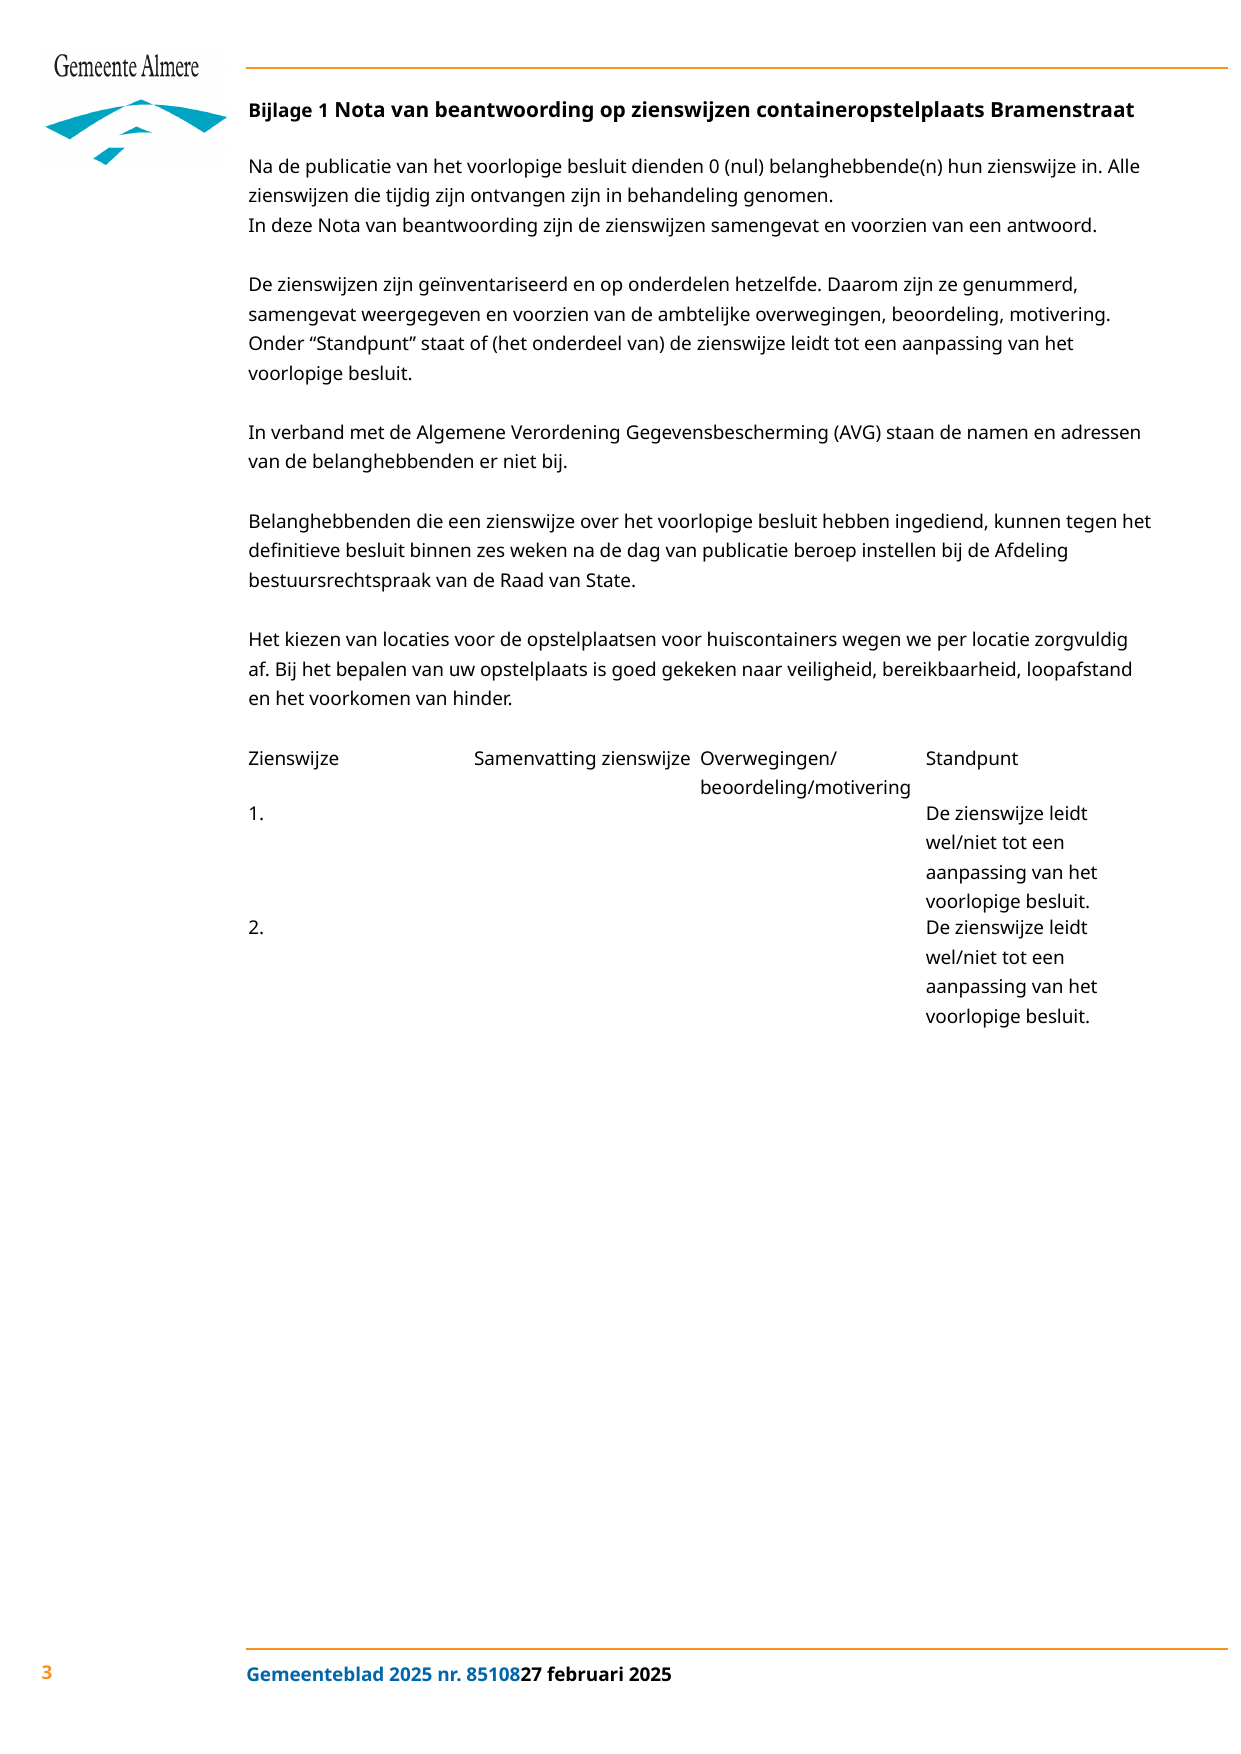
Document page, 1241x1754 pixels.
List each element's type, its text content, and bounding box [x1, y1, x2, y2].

picture [41, 47, 231, 172]
text In deze Nota van beantwoording zijn de zienswijzen samengevat en voorzien van een antwoord. [248, 212, 1152, 238]
table_cell 2. [248, 915, 474, 1029]
table_cell De zienswijze leidt wel/niet tot een aanpassing van het voorlopige besluit. [926, 800, 1152, 914]
table_cell [474, 915, 700, 1029]
table_header Overwegingen/ beoordeling/motivering [700, 745, 926, 800]
table_header Samenvatting zienswijze [474, 745, 700, 800]
table_header Zienswijze [248, 745, 474, 800]
text In verband met de Algemene Verordening Gegevensbescherming (AVG) staan de namen en adressen van de belanghebbenden er niet bij. [248, 419, 1152, 474]
text Na de publicatie van het voorlopige besluit dienden 0 (nul) belanghebbende(n) hun zienswijze in. Alle zienswijzen die tijdig zijn ontvangen zijn in behandeling genomen. [248, 153, 1152, 208]
table_cell 1. [248, 800, 474, 914]
text Belanghebbenden die een zienswijze over het voorlopige besluit hebben ingediend, kunnen tegen het definitieve besluit binnen zes weken na de dag van publicatie beroep instellen bij de Afdeling bestuursrechtspraak van de Raad van State. [248, 508, 1152, 593]
table_cell De zienswijze leidt wel/niet tot een aanpassing van het voorlopige besluit. [926, 915, 1152, 1029]
table_cell [700, 800, 926, 914]
text Bijlage 1 Nota van beantwoording op zienswijzen containeropstelplaats Bramenstraat [248, 95, 1152, 123]
table_header Standpunt [926, 745, 1152, 800]
table_cell [474, 800, 700, 914]
text De zienswijzen zijn geïnventariseerd en op onderdelen hetzelfde. Daarom zijn ze genummerd, samengevat weergegeven en voorzien van de ambtelijke overwegingen, beoordeling, motivering. Onder “Standpunt” staat of (het onderdeel van) de zienswijze leidt tot een aanpassing van het voorlopige besluit. [248, 271, 1152, 386]
table_cell [700, 915, 926, 1029]
text Het kiezen van locaties voor de opstelplaatsen voor huiscontainers wegen we per locatie zorgvuldig af. Bij het bepalen van uw opstelplaats is goed gekeken naar veiligheid, bereikbaarheid, loopafstand en het voorkomen van hinder. [248, 626, 1152, 711]
